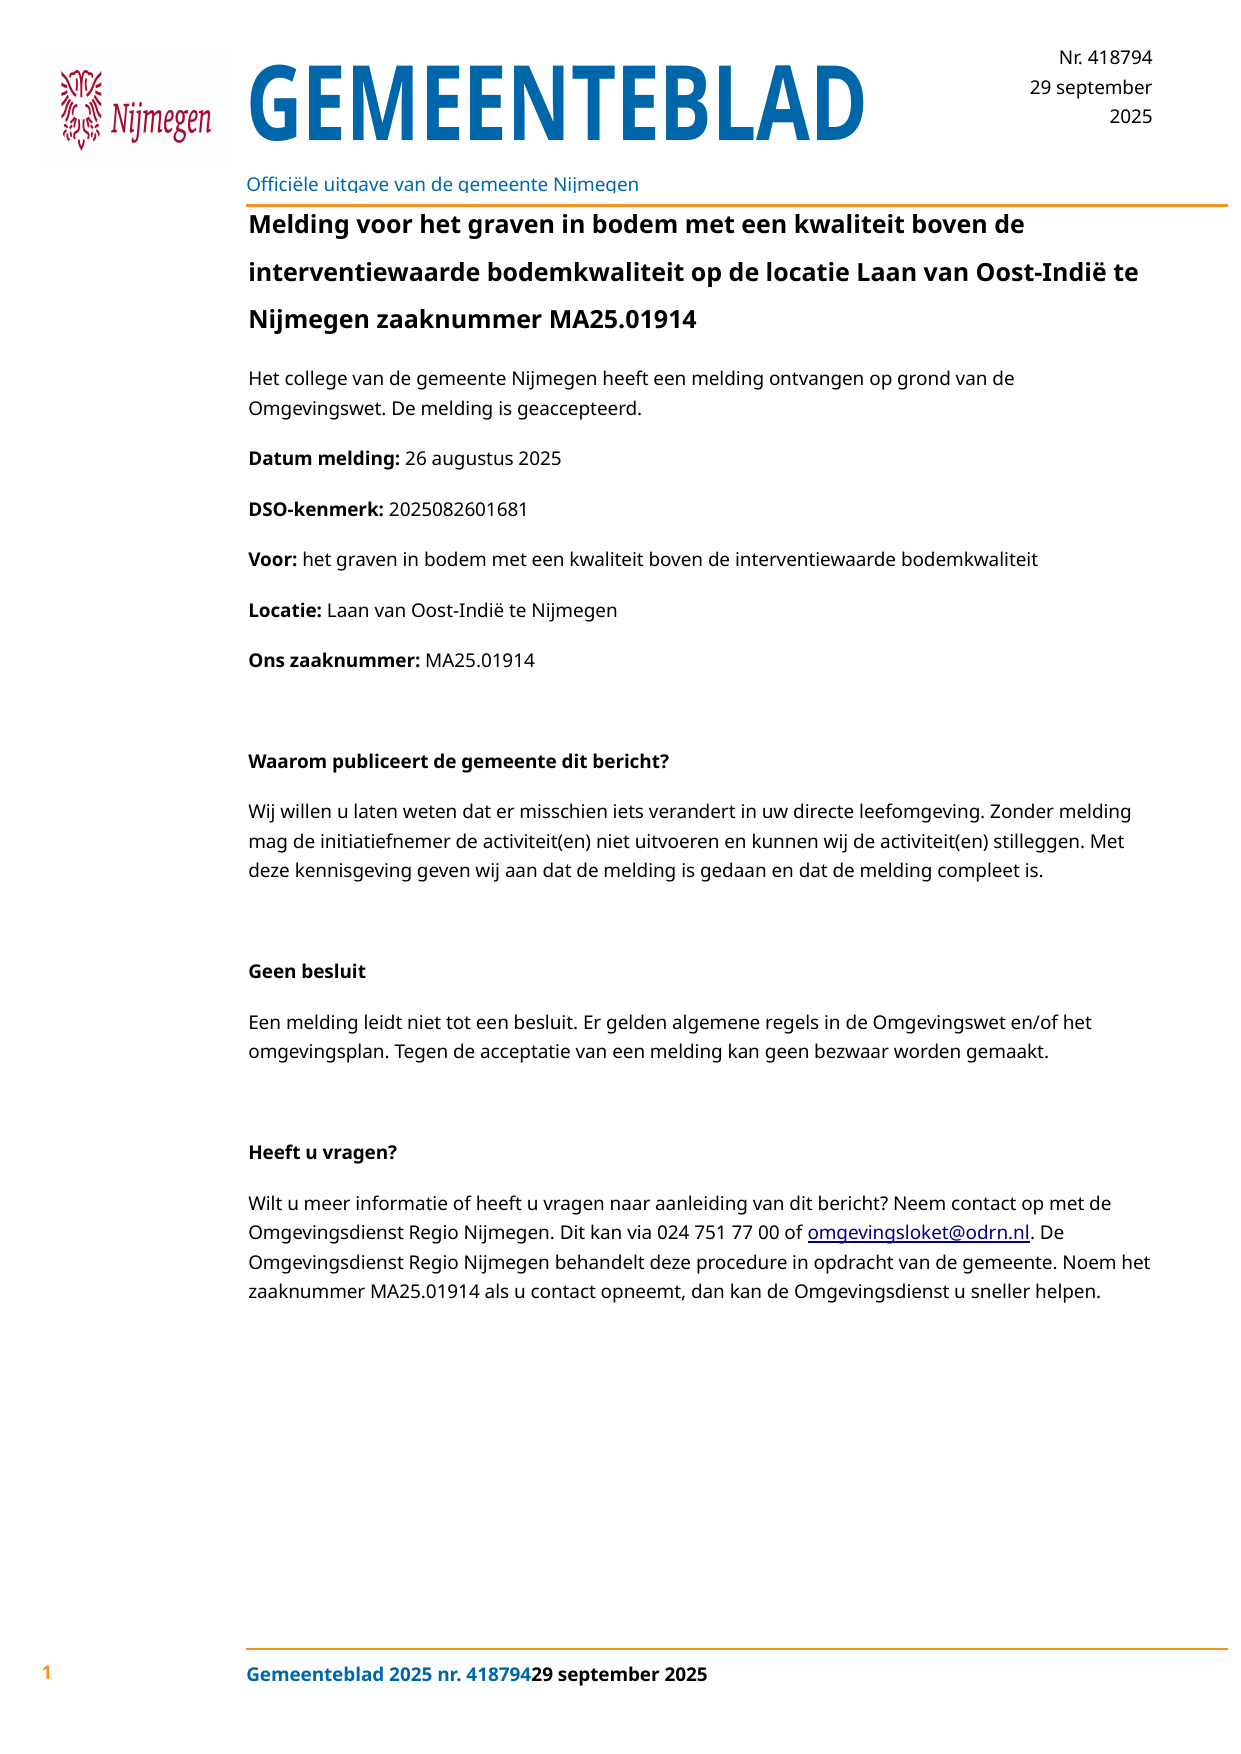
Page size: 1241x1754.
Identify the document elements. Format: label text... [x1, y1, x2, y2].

text Een melding leidt niet tot een besluit. Er gelden algemene regels in de Omgevingswet en/of het omgevingsplan. Tegen de acceptatie van een melding kan geen bezwaar worden gemaakt. [248, 1009, 1152, 1064]
text Datum melding: 26 augustus 2025 [248, 446, 1152, 471]
text Het college van de gemeente Nijmegen heeft een melding ontvangen op grond van de Omgevingswet. De melding is geaccepteerd. [248, 366, 1152, 421]
text Heeft u vragen? [248, 1139, 1152, 1165]
text Melding voor het graven in bodem met een kwaliteit boven de interventiewaarde bodemkwaliteit op de locatie Laan van Oost-Indië te Nijmegen zaaknummer MA25.01914 [248, 207, 1152, 336]
text Geen besluit [248, 958, 1152, 984]
text Voor: het graven in bodem met een kwaliteit boven de interventiewaarde bodemkwaliteit [248, 546, 1152, 572]
picture [41, 47, 231, 172]
text Wij willen u laten weten dat er misschien iets verandert in uw directe leefomgeving. Zonder melding mag de initiatiefnemer de activiteit(en) niet uitvoeren en kunnen wij de activiteit(en) stilleggen. Met deze kennisgeving geven wij aan dat de melding is gedaan en dat de melding compleet is. [248, 798, 1152, 883]
text Wilt u meer informatie of heeft u vragen naar aanleiding van dit bericht? Neem contact op met de Omgevingsdienst Regio Nijmegen. Dit kan via 024 751 77 00 of omgevingsloket@odrn.nl. De Omgevingsdienst Regio Nijmegen behandelt deze procedure in opdracht van de gemeente. Noem het zaaknummer MA25.01914 als u contact opneemt, dan kan de Omgevingsdienst u sneller helpen. [248, 1190, 1152, 1304]
text Locatie: Laan van Oost-Indië te Nijmegen [248, 597, 1152, 622]
text Waarom publiceert de gemeente dit bericht? [248, 748, 1152, 774]
text DSO-kenmerk: 2025082601681 [248, 496, 1152, 522]
text Ons zaaknummer: MA25.01914 [248, 647, 1152, 673]
